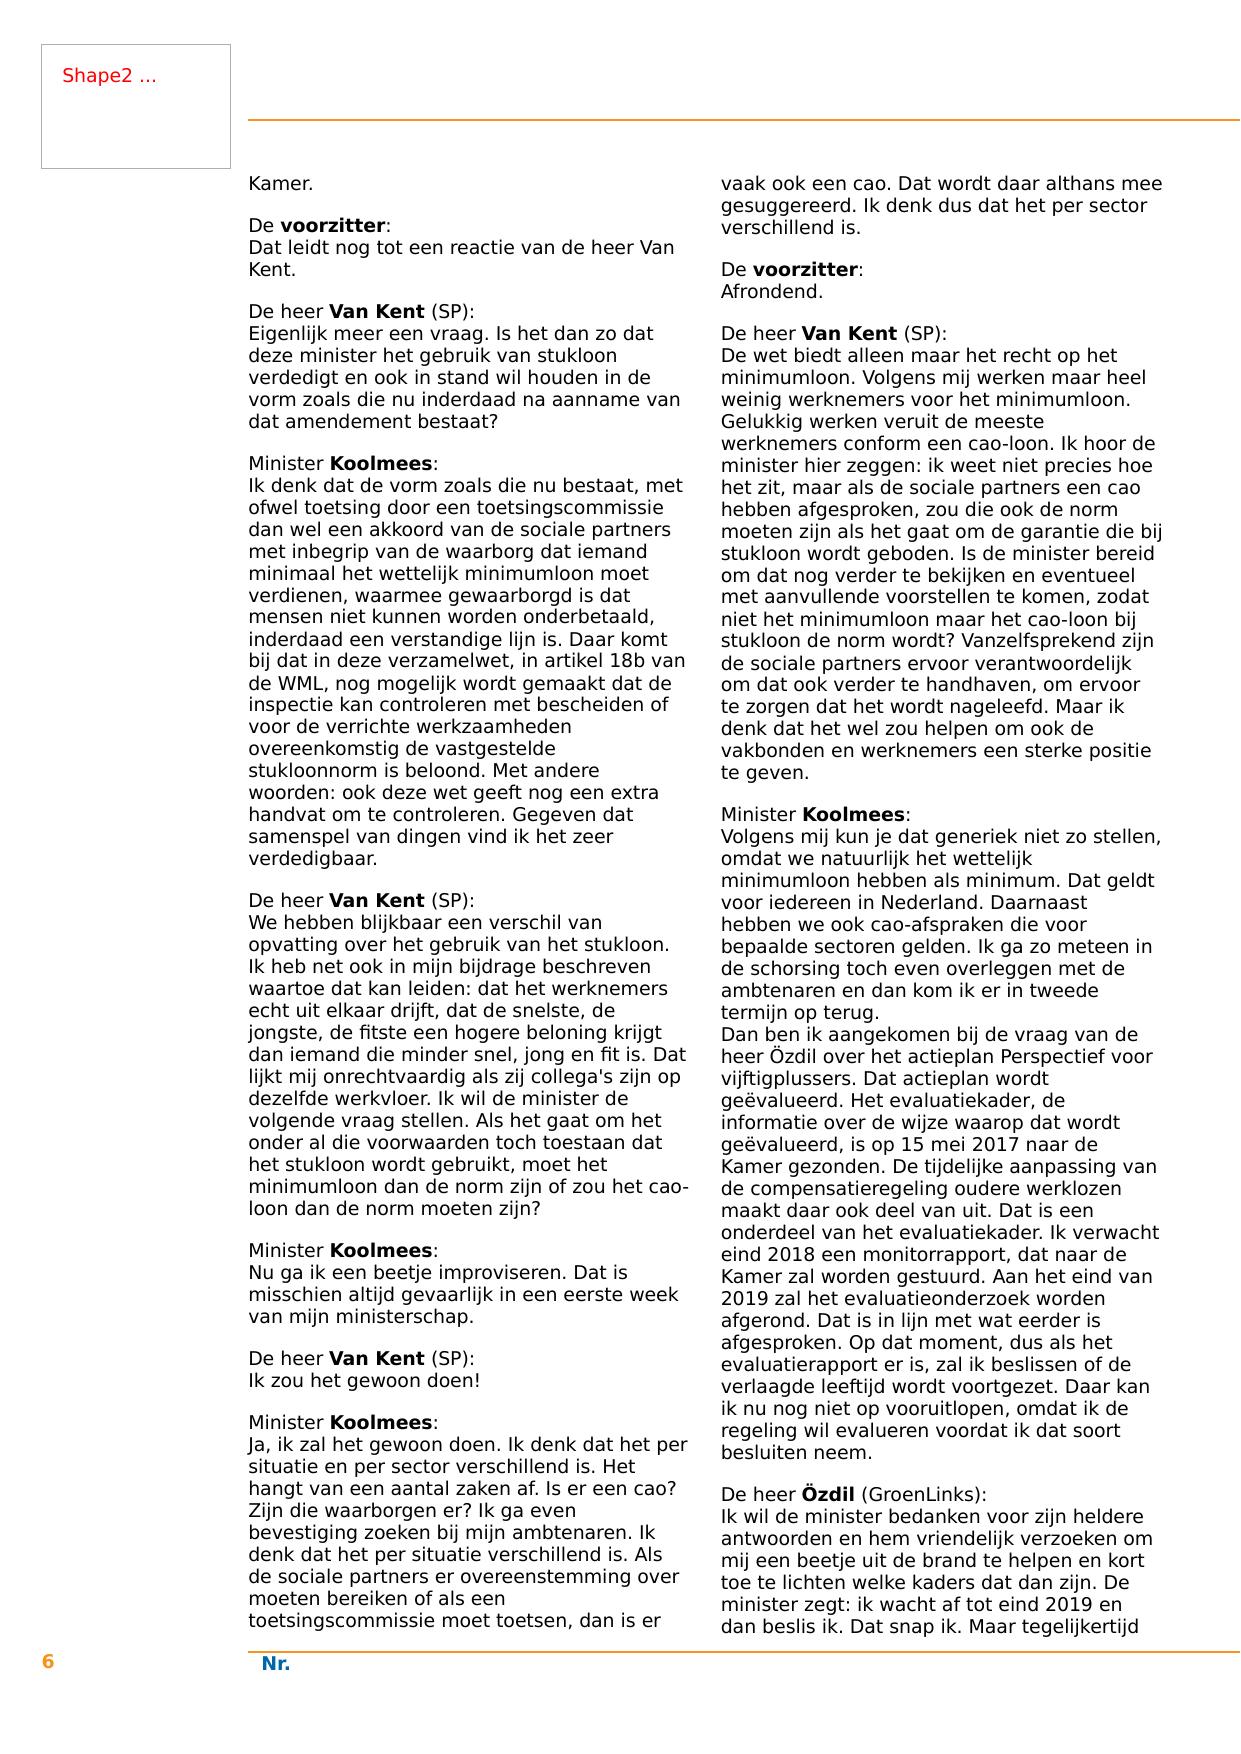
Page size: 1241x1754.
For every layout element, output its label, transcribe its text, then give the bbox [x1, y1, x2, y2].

text De heer Van Kent (SP): [721, 323, 1163, 345]
text De heer Van Kent (SP): [248, 301, 691, 323]
text Minister Koolmees: [248, 1240, 691, 1262]
text Minister Koolmees: [248, 453, 691, 474]
text De heer Van Kent (SP): [248, 890, 691, 912]
text De heer Özdil (GroenLinks): [721, 1484, 1163, 1506]
text Ik wil de minister bedanken voor zijn heldere antwoorden en hem vriendelijk verzoeken om mij een beetje uit de brand te helpen en kort toe te lichten welke kaders dat dan zijn. De minister zegt: ik wacht af tot eind 2019 en dan beslis ik. Dat snap ik. Maar tegelijkertijd [721, 1506, 1163, 1637]
text Ik denk dat de vorm zoals die nu bestaat, met ofwel toetsing door een toetsingscommissie dan wel een akkoord van de sociale partners met inbegrip van de waarborg dat iemand minimaal het wettelijk minimumloon moet verdienen, waarmee gewaarborgd is dat mensen niet kunnen worden onderbetaald, inderdaad een verstandige lijn is. Daar komt bij dat in deze verzamelwet, in artikel 18b van de WML, nog mogelijk wordt gemaakt dat de inspectie kan controleren met bescheiden of voor de verrichte werkzaamheden overeenkomstig de vastgestelde stukloonnorm is beloond. Met andere woorden: ook deze wet geeft nog een extra handvat om te controleren. Gegeven dat samenspel van dingen vind ik het zeer verdedigbaar. [248, 474, 691, 870]
text vaak ook een cao. Dat wordt daar althans mee gesuggereerd. Ik denk dus dat het per sector verschillend is. [721, 173, 1163, 239]
text We hebben blijkbaar een verschil van opvatting over het gebruik van het stukloon. Ik heb net ook in mijn bijdrage beschreven waartoe dat kan leiden: dat het werknemers echt uit elkaar drijft, dat de snelste, de jongste, de fitste een hogere beloning krijgt dan iemand die minder snel, jong en fit is. Dat lijkt mij onrechtvaardig als zij collega's zijn op dezelfde werkvloer. Ik wil de minister de volgende vraag stellen. Als het gaat om het onder al die voorwaarden toch toestaan dat het stukloon wordt gebruikt, moet het minimumloon dan de norm zijn of zou het cao-loon dan de norm moeten zijn? [248, 912, 691, 1220]
text De heer Van Kent (SP): [248, 1348, 691, 1370]
text Afrondend. [721, 281, 1163, 303]
text De wet biedt alleen maar het recht op het minimumloon. Volgens mij werken maar heel weinig werknemers voor het minimumloon. Gelukkig werken veruit de meeste werknemers conform een cao-loon. Ik hoor de minister hier zeggen: ik weet niet precies hoe het zit, maar als de sociale partners een cao hebben afgesproken, zou die ook de norm moeten zijn als het gaat om de garantie die bij stukloon wordt geboden. Is de minister bereid om dat nog verder te bekijken en eventueel met aanvullende voorstellen te komen, zodat niet het minimumloon maar het cao-loon bij stukloon de norm wordt? Vanzelfsprekend zijn de sociale partners ervoor verantwoordelijk om dat ook verder te handhaven, om ervoor te zorgen dat het wordt nageleefd. Maar ik denk dat het wel zou helpen om ook de vakbonden en werknemers een sterke positie te geven. [721, 345, 1163, 784]
text De voorzitter: [721, 259, 1163, 281]
text Dat leidt nog tot een reactie van de heer Van Kent. [248, 237, 691, 281]
text Ik zou het gewoon doen! [248, 1370, 691, 1392]
text Eigenlijk meer een vraag. Is het dan zo dat deze minister het gebruik van stukloon verdedigt en ook in stand wil houden in de vorm zoals die nu inderdaad na aanname van dat amendement bestaat? [248, 323, 691, 433]
text Kamer. [248, 173, 691, 195]
text Ja, ik zal het gewoon doen. Ik denk dat het per situatie en per sector verschillend is. Het hangt van een aantal zaken af. Is er een cao? Zijn die waarborgen er? Ik ga even bevestiging zoeken bij mijn ambtenaren. Ik denk dat het per situatie verschillend is. Als de sociale partners er overeenstemming over moeten bereiken of als een toetsingscommissie moet toetsen, dan is er [248, 1434, 691, 1632]
text Minister Koolmees: [248, 1412, 691, 1434]
text De voorzitter: [248, 215, 691, 237]
text Nu ga ik een beetje improviseren. Dat is misschien altijd gevaarlijk in een eerste week van mijn ministerschap. [248, 1262, 691, 1328]
text Volgens mij kun je dat generiek niet zo stellen, omdat we natuurlijk het wettelijk minimumloon hebben als minimum. Dat geldt voor iedereen in Nederland. Daarnaast hebben we ook cao-afspraken die voor bepaalde sectoren gelden. Ik ga zo meteen in de schorsing toch even overleggen met de ambtenaren en dan kom ik er in tweede termijn op terug. [721, 826, 1163, 1024]
text Minister Koolmees: [721, 804, 1163, 826]
text Dan ben ik aangekomen bij de vraag van de heer Özdil over het actieplan Perspectief voor vijftigplussers. Dat actieplan wordt geëvalueerd. Het evaluatiekader, de informatie over de wijze waarop dat wordt geëvalueerd, is op 15 mei 2017 naar de Kamer gezonden. De tijdelijke aanpassing van de compensatieregeling oudere werklozen maakt daar ook deel van uit. Dat is een onderdeel van het evaluatiekader. Ik verwacht eind 2018 een monitorrapport, dat naar de Kamer zal worden gestuurd. Aan het eind van 2019 zal het evaluatieonderzoek worden afgerond. Dat is in lijn met wat eerder is afgesproken. Op dat moment, dus als het evaluatierapport er is, zal ik beslissen of de verlaagde leeftijd wordt voortgezet. Daar kan ik nu nog niet op vooruitlopen, omdat ik de regeling wil evalueren voordat ik dat soort besluiten neem. [721, 1024, 1163, 1464]
